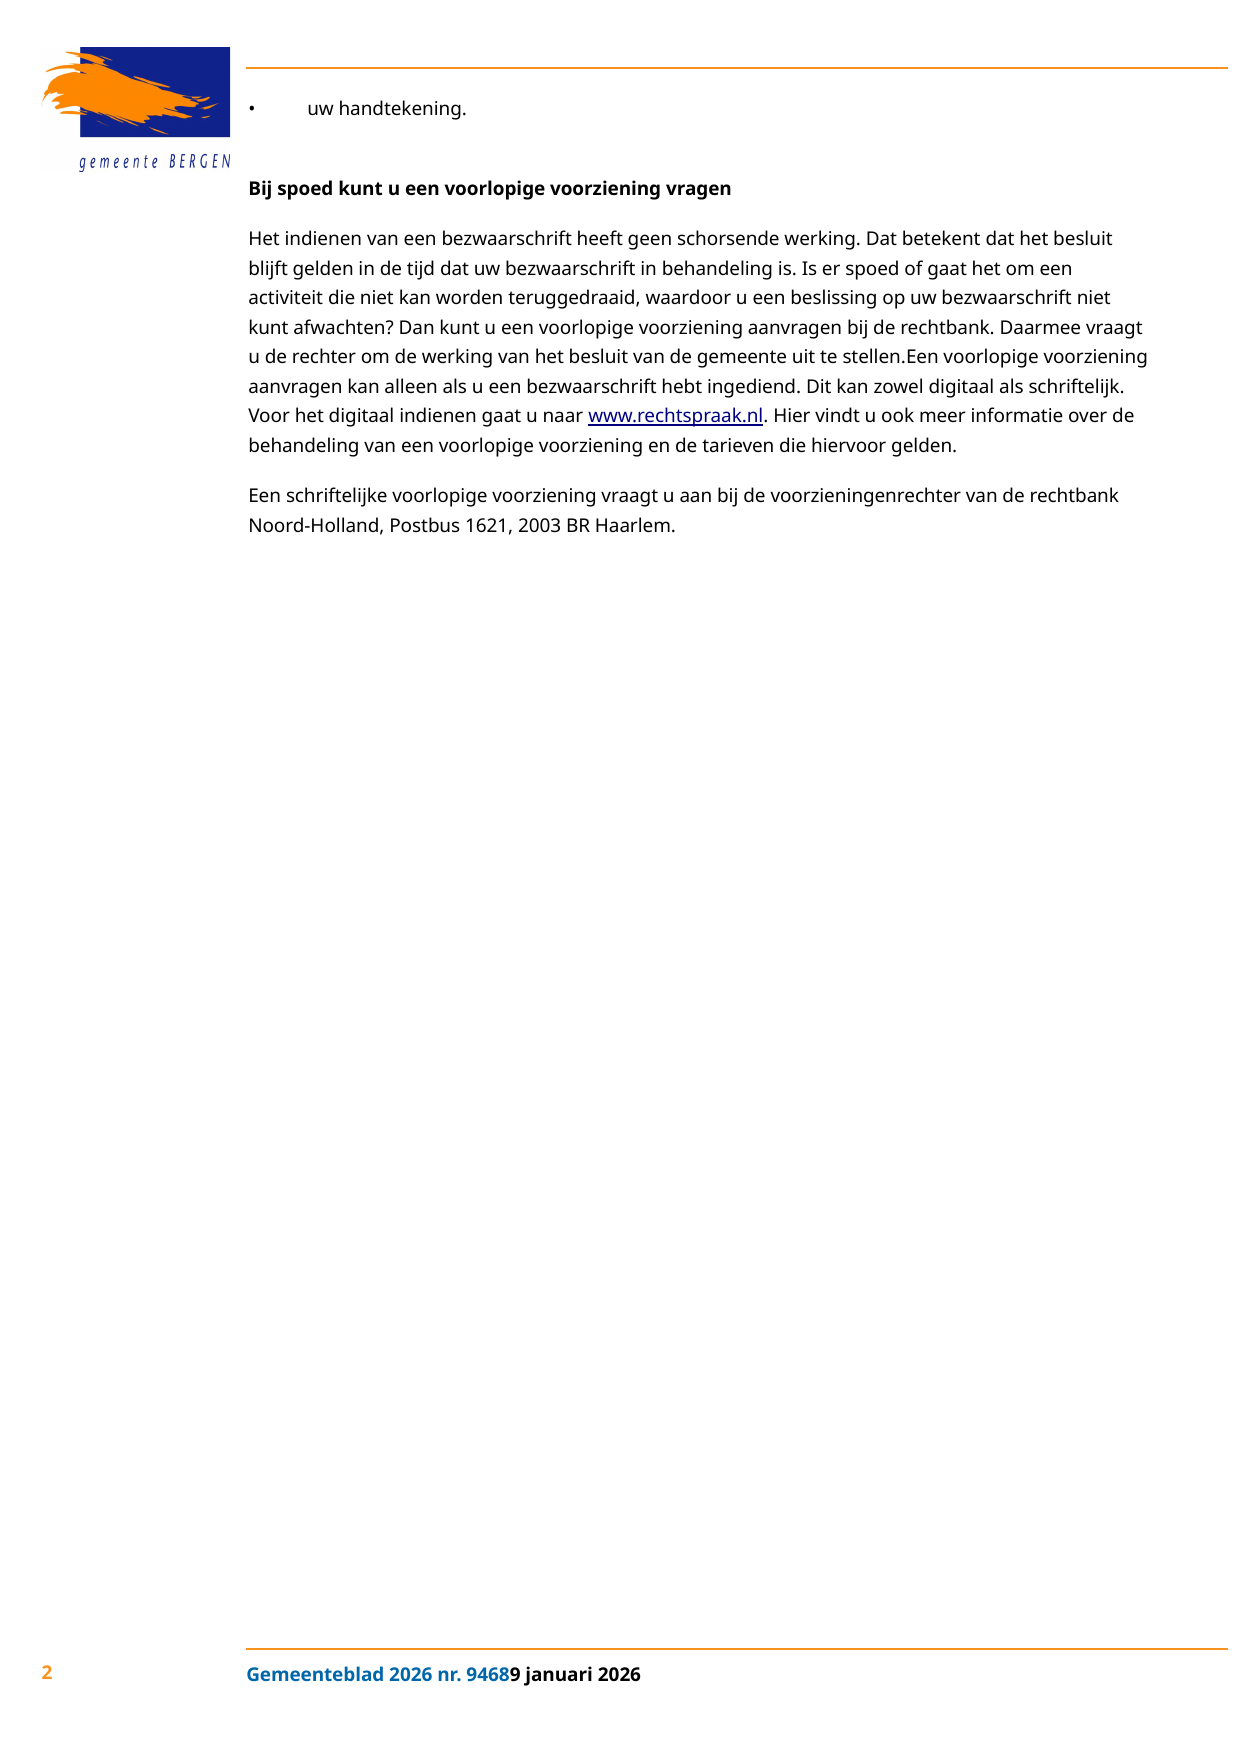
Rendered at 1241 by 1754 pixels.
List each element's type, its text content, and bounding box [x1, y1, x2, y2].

text Een schriftelijke voorlopige voorziening vraagt u aan bij de voorzieningenrechter van de rechtbank Noord-Holland, Postbus 1621, 2003 BR Haarlem. [248, 483, 1152, 538]
picture [41, 47, 231, 172]
list uw handtekening. [248, 95, 1152, 121]
text Het indienen van een bezwaarschrift heeft geen schorsende werking. Dat betekent dat het besluit blijft gelden in de tijd dat uw bezwaarschrift in behandeling is. Is er spoed of gaat het om een activiteit die niet kan worden teruggedraaid, waardoor u een beslissing op uw bezwaarschrift niet kunt afwachten? Dan kunt u een voorlopige voorziening aanvragen bij de rechtbank. Daarmee vraagt u de rechter om de werking van het besluit van de gemeente uit te stellen.Een voorlopige voorziening aanvragen kan alleen als u een bezwaarschrift hebt ingediend. Dit kan zowel digitaal als schriftelijk. Voor het digitaal indienen gaat u naar www.rechtspraak.nl. Hier vindt u ook meer informatie over de behandeling van een voorlopige voorziening en de tarieven die hiervoor gelden. [248, 225, 1152, 458]
text Bij spoed kunt u een voorlopige voorziening vragen [248, 175, 1152, 201]
